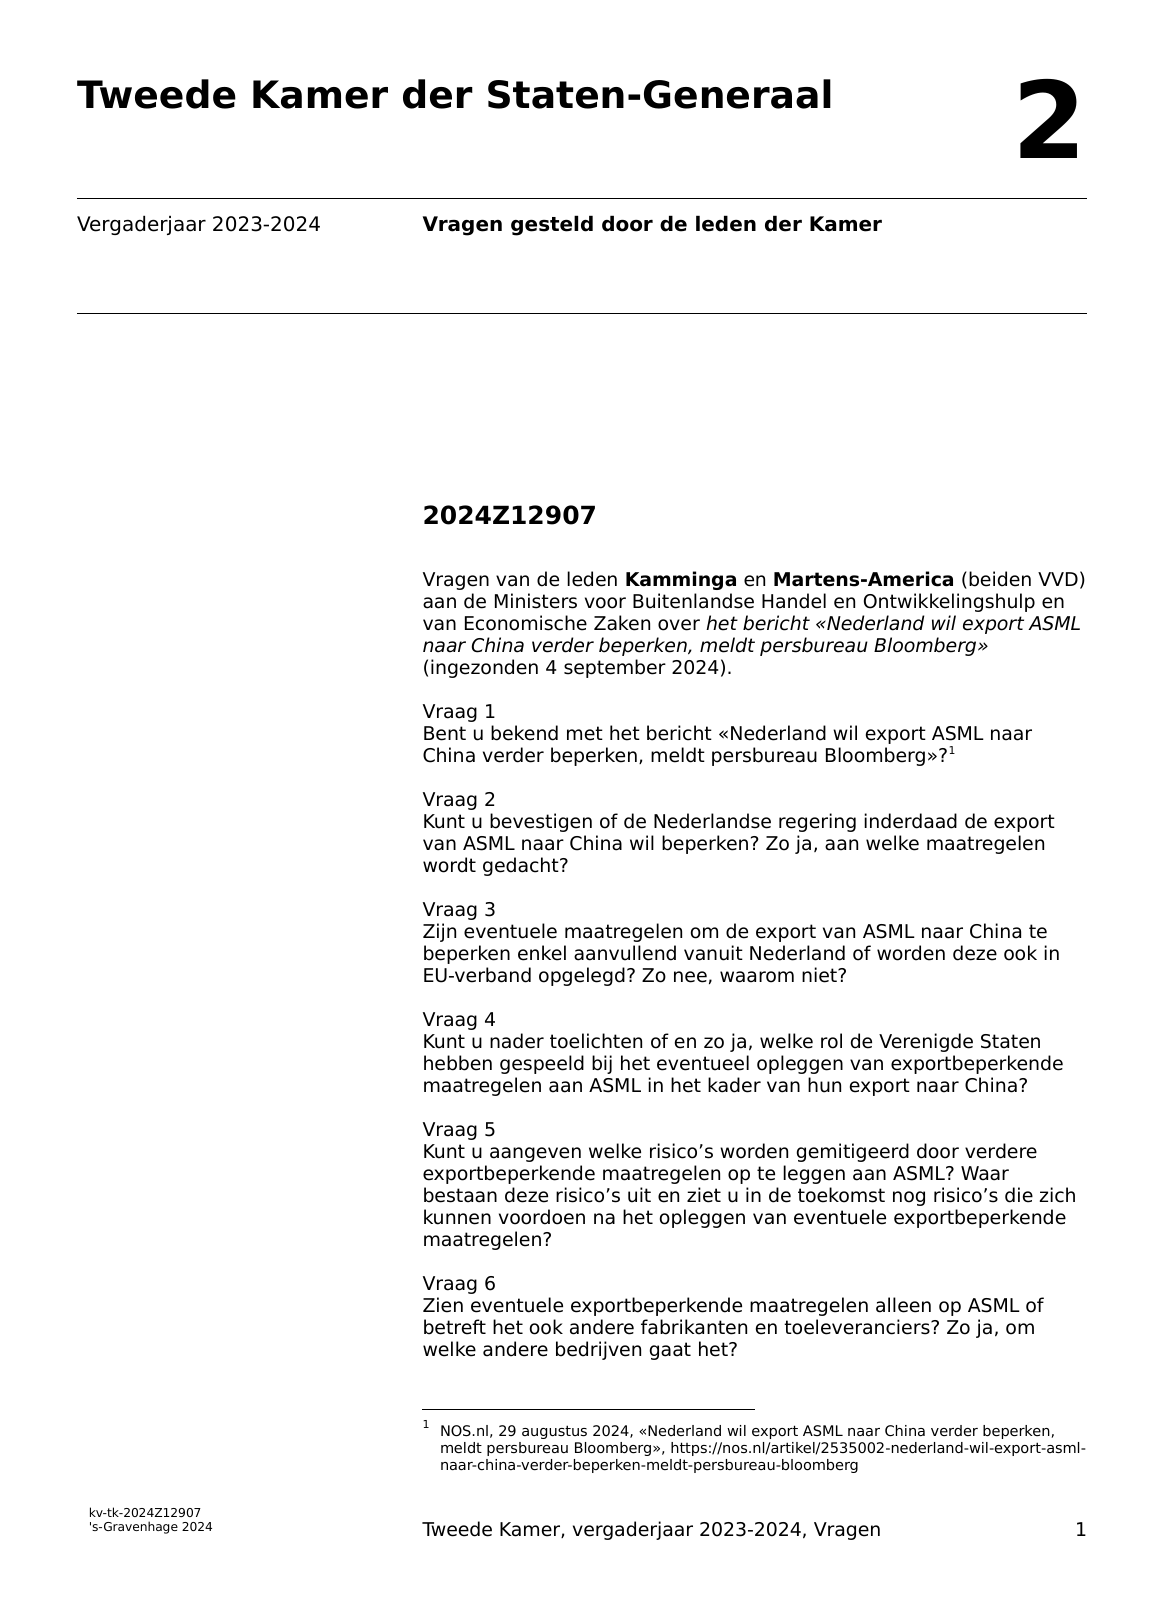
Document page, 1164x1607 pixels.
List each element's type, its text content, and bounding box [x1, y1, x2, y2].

text 's-Gravenhage 2024 [88, 1520, 323, 1534]
text Vragen van de leden Kamminga en Martens-America (beiden VVD) aan de Ministers voor Buitenlandse Handel en Ontwikkelingshulp en van Economische Zaken over het bericht «Nederland wil export ASML naar China verder beperken, meldt persbureau Bloomberg» (ingezonden 4 september 2024). [422, 569, 1087, 679]
text kv-tk-2024Z12907 [88, 1506, 323, 1520]
text Vraag 1 [422, 701, 1087, 723]
text Vraag 3 [422, 899, 1087, 921]
text Vraag 2 [422, 789, 1087, 811]
table_cell Vragen gesteld door de leden der Kamer [422, 199, 1087, 313]
text NOS.nl, 29 augustus 2024, «Nederland wil export ASML naar China verder beperken, meldt persbureau Bloomberg», https://nos.nl/artikel/2535002-nederland-wil-export-asml-naar-china-verder-beperken-meldt-persbureau-bloomberg [422, 1418, 1087, 1474]
text Zijn eventuele maatregelen om de export van ASML naar China te beperken enkel aanvullend vanuit Nederland of worden deze ook in EU-verband opgelegd? Zo nee, waarom niet? [422, 921, 1087, 987]
table_header 2 [886, 59, 1087, 198]
text Kunt u bevestigen of de Nederlandse regering inderdaad de export van ASML naar China wil beperken? Zo ja, aan welke maatregelen wordt gedacht? [422, 811, 1087, 877]
table_cell Vergaderjaar 2023-2024 [77, 199, 422, 313]
text Bent u bekend met het bericht «Nederland wil export ASML naar China verder beperken, meldt persbureau Bloomberg»? [422, 723, 1087, 767]
table_header Tweede Kamer der Staten-Generaal [77, 59, 886, 198]
text Vraag 6 [422, 1273, 1087, 1295]
text Zien eventuele exportbeperkende maatregelen alleen op ASML of betreft het ook andere fabrikanten en toeleveranciers? Zo ja, om welke andere bedrijven gaat het? [422, 1295, 1087, 1361]
text 2024Z12907 [422, 501, 1087, 531]
text Kunt u nader toelichten of en zo ja, welke rol de Verenigde Staten hebben gespeeld bij het eventueel opleggen van exportbeperkende maatregelen aan ASML in het kader van hun export naar China? [422, 1031, 1087, 1097]
text Kunt u aangeven welke risico’s worden gemitigeerd door verdere exportbeperkende maatregelen op te leggen aan ASML? Waar bestaan deze risico’s uit en ziet u in de toekomst nog risico’s die zich kunnen voordoen na het opleggen van eventuele exportbeperkende maatregelen? [422, 1141, 1087, 1251]
text Vraag 4 [422, 1009, 1087, 1031]
text Vraag 5 [422, 1119, 1087, 1141]
